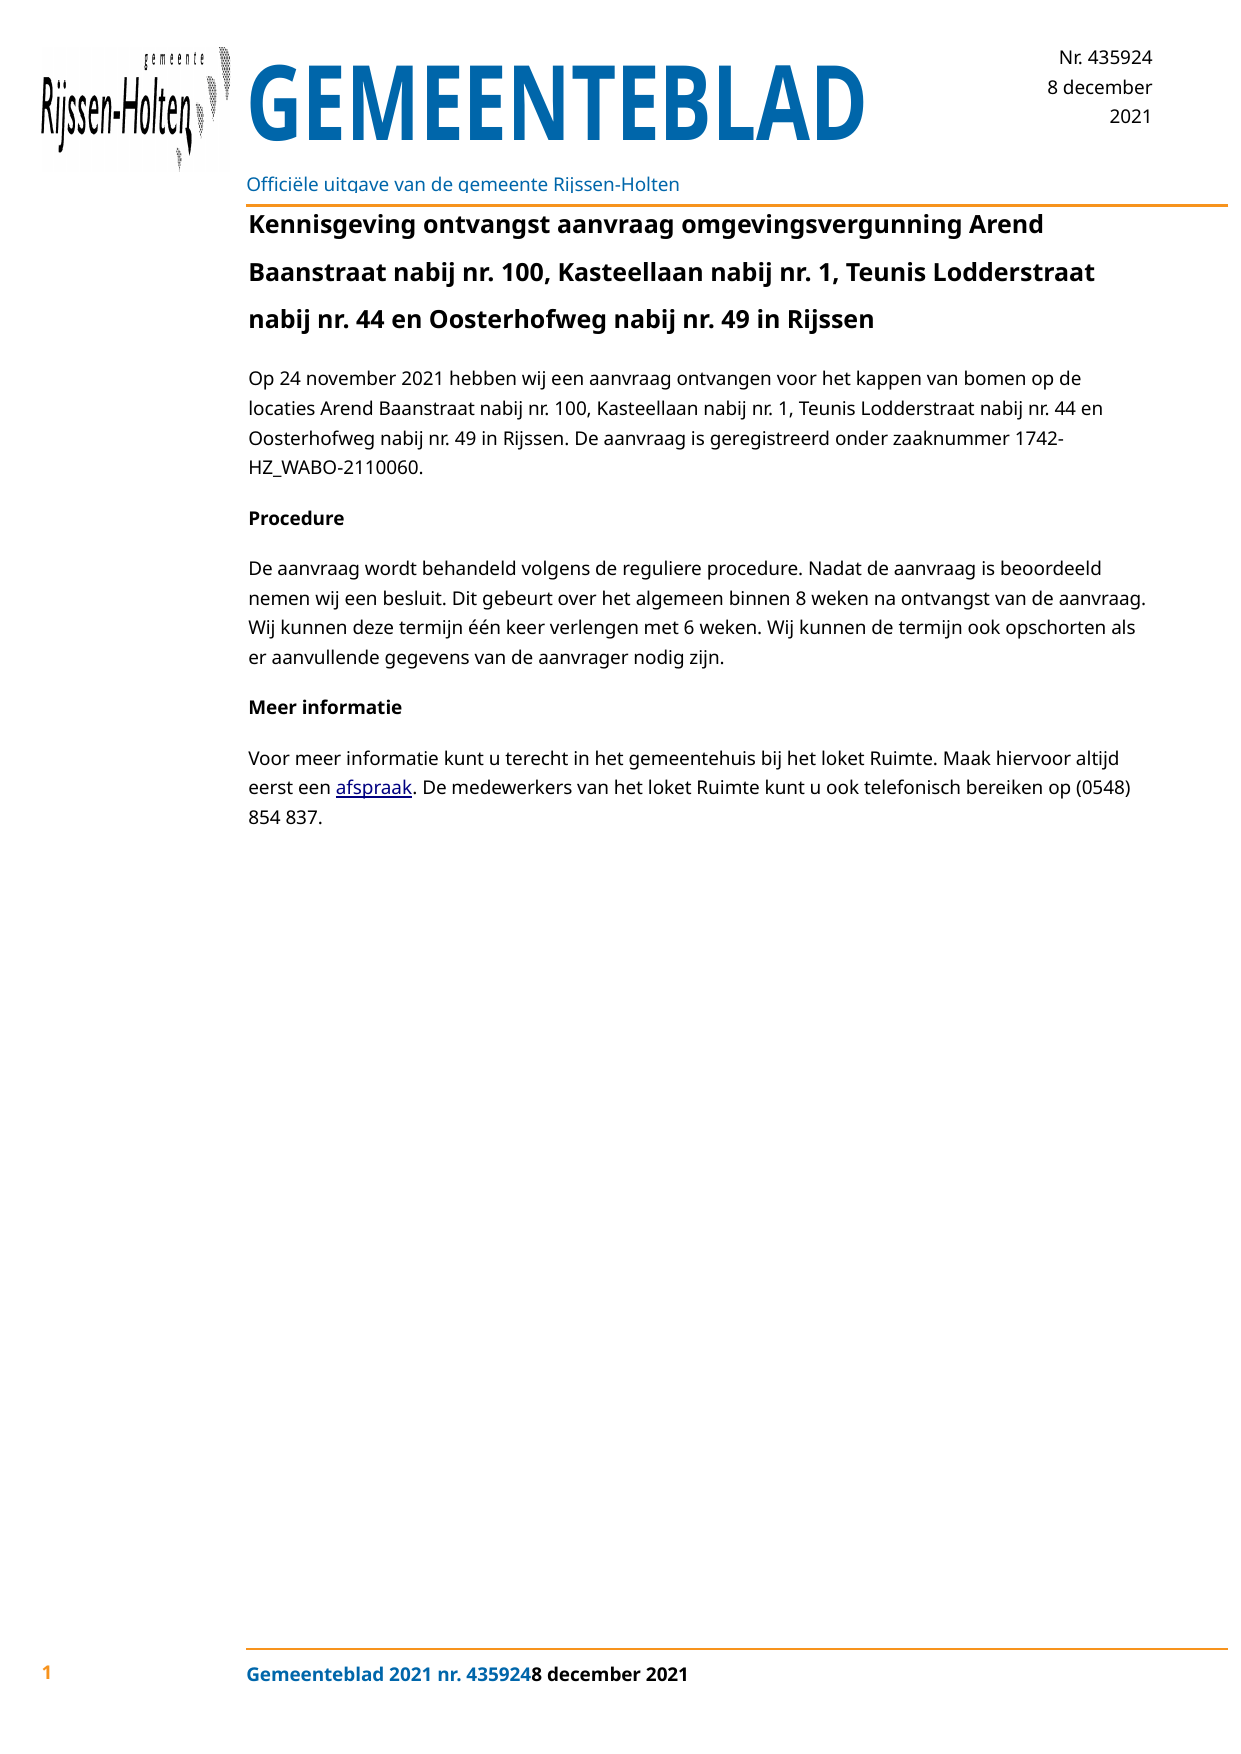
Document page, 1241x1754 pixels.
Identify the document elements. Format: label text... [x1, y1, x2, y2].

text Procedure [248, 505, 1152, 530]
text Op 24 november 2021 hebben wij een aanvraag ontvangen voor het kappen van bomen op de locaties Arend Baanstraat nabij nr. 100, Kasteellaan nabij nr. 1, Teunis Lodderstraat nabij nr. 44 en Oosterhofweg nabij nr. 49 in Rijssen. De aanvraag is geregistreerd onder zaaknummer 1742-HZ_WABO-2110060. [248, 366, 1152, 480]
text Voor meer informatie kunt u terecht in het gemeentehuis bij het loket Ruimte. Maak hiervoor altijd eerst een afspraak. De medewerkers van het loket Ruimte kunt u ook telefonisch bereiken op (0548) 854 837. [248, 745, 1152, 829]
picture [41, 47, 231, 172]
text Kennisgeving ontvangst aanvraag omgevingsvergunning Arend Baanstraat nabij nr. 100, Kasteellaan nabij nr. 1, Teunis Lodderstraat nabij nr. 44 en Oosterhofweg nabij nr. 49 in Rijssen [248, 207, 1152, 336]
text Meer informatie [248, 694, 1152, 720]
text De aanvraag wordt behandeld volgens de reguliere procedure. Nadat de aanvraag is beoordeeld nemen wij een besluit. Dit gebeurt over het algemeen binnen 8 weken na ontvangst van de aanvraag. Wij kunnen deze termijn één keer verlengen met 6 weken. Wij kunnen de termijn ook opschorten als er aanvullende gegevens van de aanvrager nodig zijn. [248, 555, 1152, 669]
